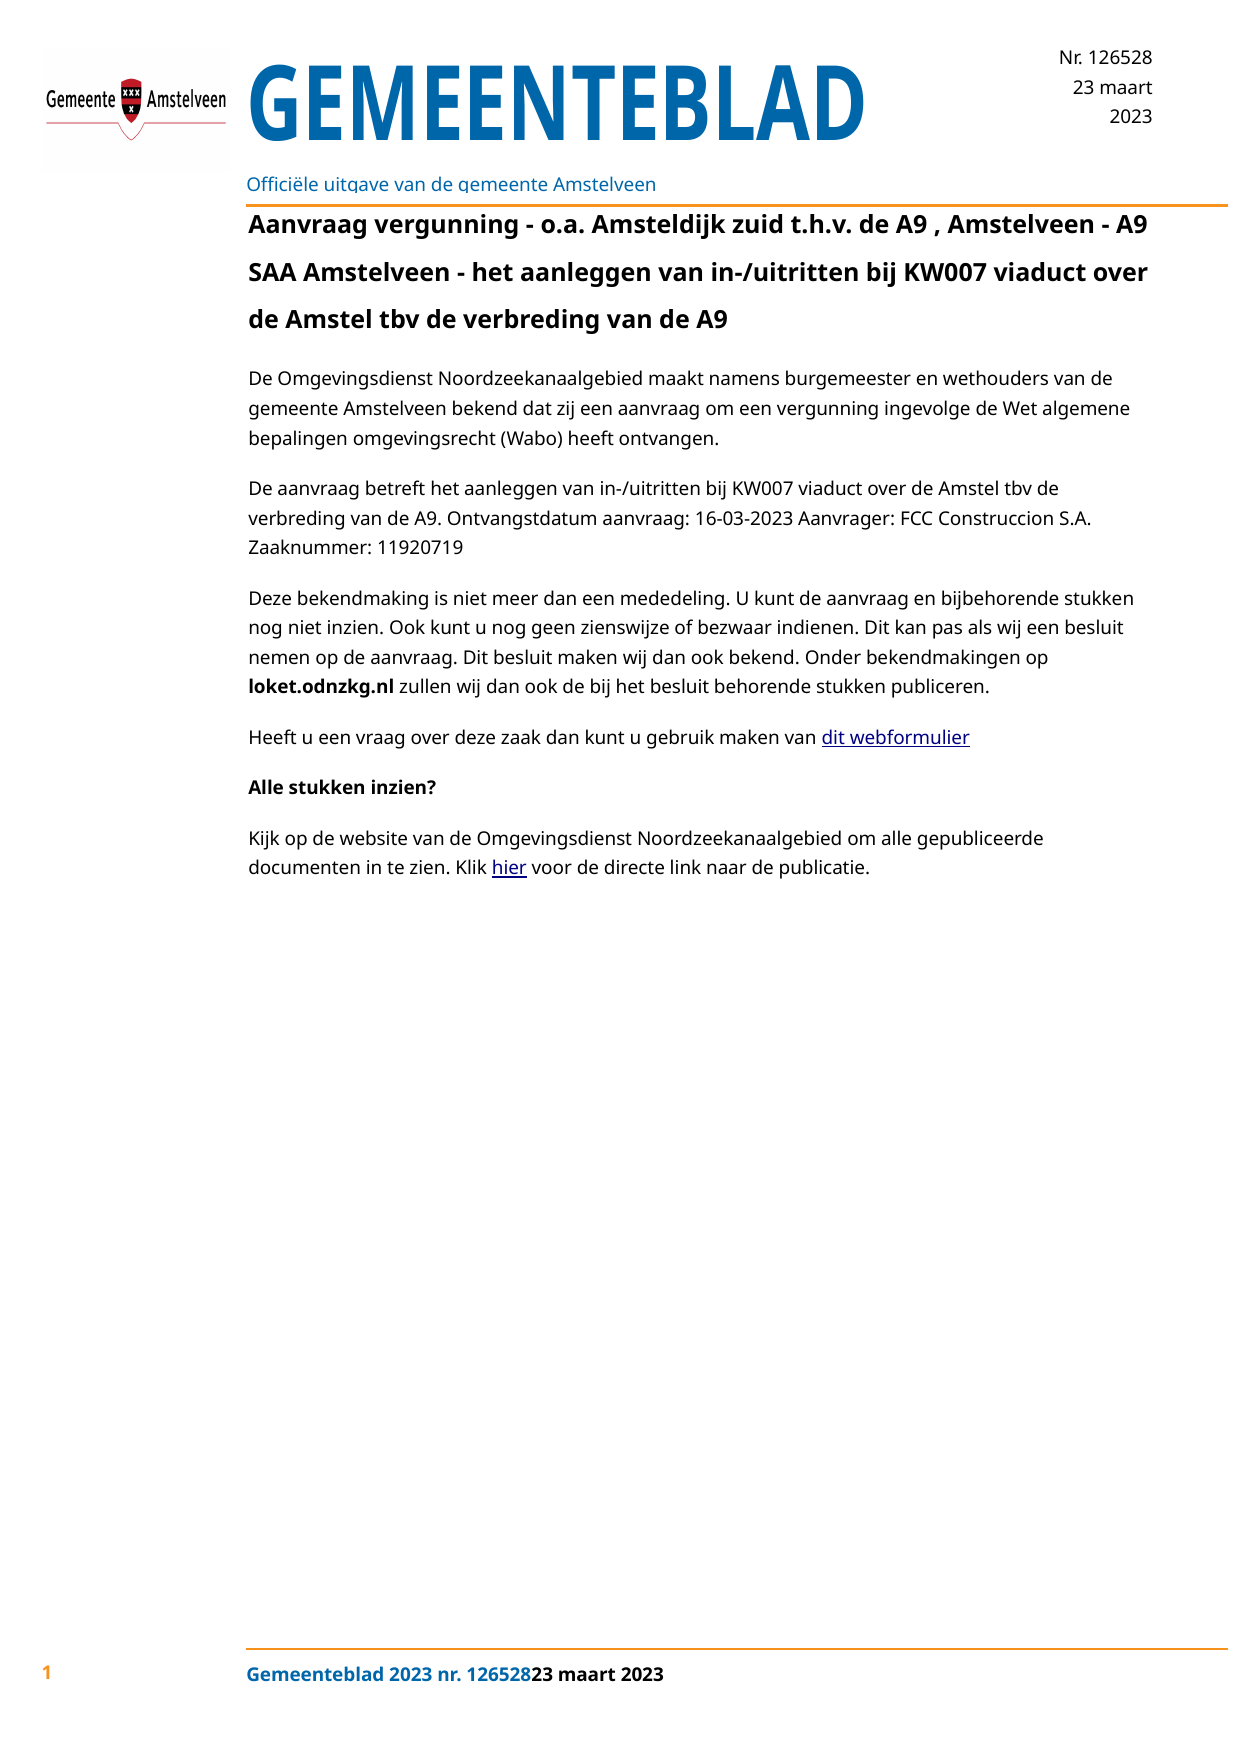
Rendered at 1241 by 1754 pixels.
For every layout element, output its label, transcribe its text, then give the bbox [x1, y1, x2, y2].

text Aanvraag vergunning - o.a. Amsteldijk zuid t.h.v. de A9 , Amstelveen - A9 SAA Amstelveen - het aanleggen van in-/uitritten bij KW007 viaduct over de Amstel tbv de verbreding van de A9 [248, 207, 1152, 336]
picture [41, 47, 231, 172]
text Heeft u een vraag over deze zaak dan kunt u gebruik maken van dit webformulier [248, 724, 1152, 749]
text De aanvraag betreft het aanleggen van in-/uitritten bij KW007 viaduct over de Amstel tbv de verbreding van de A9. Ontvangstdatum aanvraag: 16-03-2023 Aanvrager: FCC Construccion S.A. Zaaknummer: 11920719 [248, 475, 1152, 560]
text Alle stukken inzien? [248, 774, 1152, 800]
text De Omgevingsdienst Noordzeekanaalgebied maakt namens burgemeester en wethouders van de gemeente Amstelveen bekend dat zij een aanvraag om een vergunning ingevolge de Wet algemene bepalingen omgevingsrecht (Wabo) heeft ontvangen. [248, 366, 1152, 450]
text Deze bekendmaking is niet meer dan een mededeling. U kunt de aanvraag en bijbehorende stukken nog niet inzien. Ook kunt u nog geen zienswijze of bezwaar indienen. Dit kan pas als wij een besluit nemen op de aanvraag. Dit besluit maken wij dan ook bekend. Onder bekendmakingen op loket.odnzkg.nl zullen wij dan ook de bij het besluit behorende stukken publiceren. [248, 585, 1152, 699]
text Kijk op de website van de Omgevingsdienst Noordzeekanaalgebied om alle gepubliceerde documenten in te zien. Klik hier voor de directe link naar de publicatie. [248, 825, 1152, 880]
